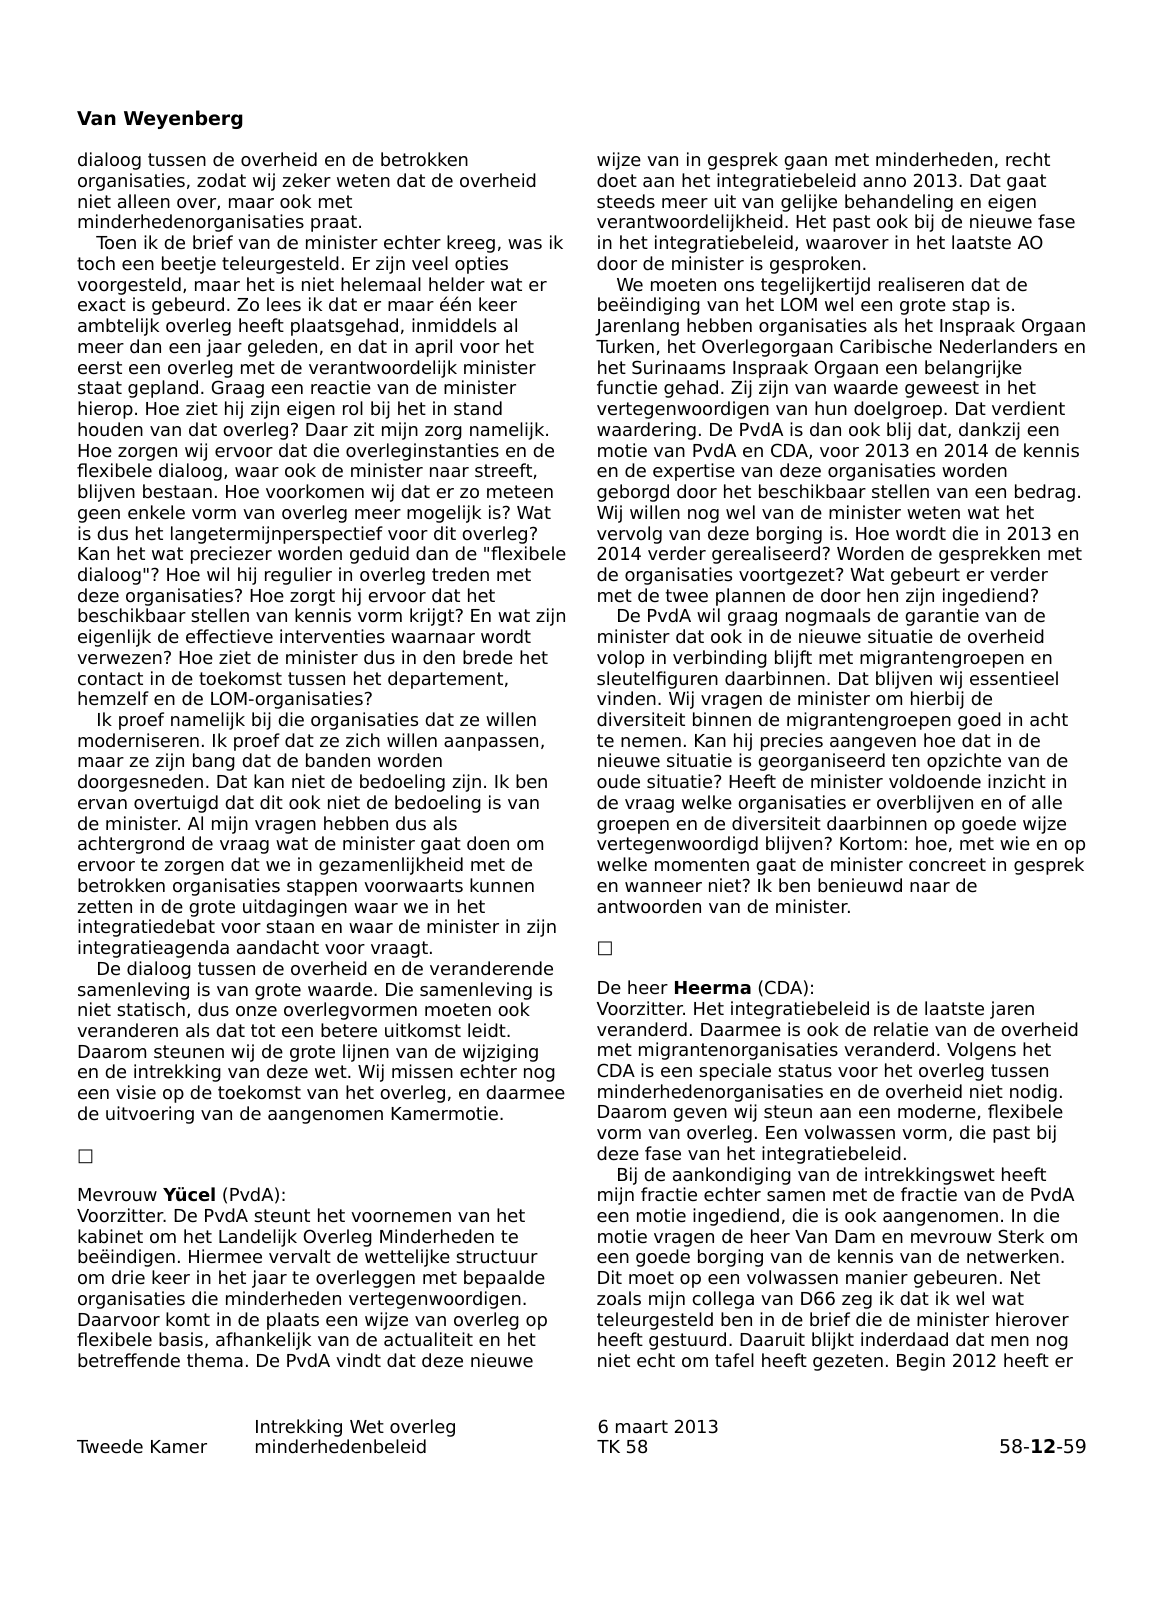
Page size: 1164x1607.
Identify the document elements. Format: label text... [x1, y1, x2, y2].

text □ [77, 1144, 567, 1165]
text wijze van in gesprek gaan met minderheden, recht doet aan het integratiebeleid anno 2013. Dat gaat steeds meer uit van gelijke behandeling en eigen verantwoordelijkheid. Het past ook bij de nieuwe fase in het integratiebeleid, waarover in het laatste AO door de minister is gesproken. [596, 150, 1087, 274]
text Toen ik de brief van de minister echter kreeg, was ik toch een beetje teleurgesteld. Er zijn veel opties voorgesteld, maar het is niet helemaal helder wat er exact is gebeurd. Zo lees ik dat er maar één keer ambtelijk overleg heeft plaatsgehad, inmiddels al meer dan een jaar geleden, en dat in april voor het eerst een overleg met de verantwoordelijk minister staat gepland. Graag een reactie van de minister hierop. Hoe ziet hij zijn eigen rol bij het in stand houden van dat overleg? Daar zit mijn zorg namelijk. Hoe zorgen wij ervoor dat die overleginstanties en de flexibele dialoog, waar ook de minister naar streeft, blijven bestaan. Hoe voorkomen wij dat er zo meteen geen enkele vorm van overleg meer mogelijk is? Wat is dus het langetermijnperspectief voor dit overleg? Kan het wat preciezer worden geduid dan de "flexibele dialoog"? Hoe wil hij regulier in overleg treden met deze organisaties? Hoe zorgt hij ervoor dat het beschikbaar stellen van kennis vorm krijgt? En wat zijn eigenlijk de effectieve interventies waarnaar wordt verwezen? Hoe ziet de minister dus in den brede het contact in de toekomst tussen het departement, hemzelf en de LOM-organisaties? [77, 233, 567, 710]
text Mevrouw Yücel (PvdA): [77, 1185, 567, 1206]
text We moeten ons tegelijkertijd realiseren dat de beëindiging van het LOM wel een grote stap is. Jarenlang hebben organisaties als het Inspraak Orgaan Turken, het Overlegorgaan Caribische Nederlanders en het Surinaams Inspraak Orgaan een belangrijke functie gehad. Zij zijn van waarde geweest in het vertegenwoordigen van hun doelgroep. Dat verdient waardering. De PvdA is dan ook blij dat, dankzij een motie van PvdA en CDA, voor 2013 en 2014 de kennis en de expertise van deze organisaties worden geborgd door het beschikbaar stellen van een bedrag. Wij willen nog wel van de minister weten wat het vervolg van deze borging is. Hoe wordt die in 2013 en 2014 verder gerealiseerd? Worden de gesprekken met de organisaties voortgezet? Wat gebeurt er verder met de twee plannen de door hen zijn ingediend? [596, 274, 1087, 606]
text Voorzitter. De PvdA steunt het voornemen van het kabinet om het Landelijk Overleg Minderheden te beëindigen. Hiermee vervalt de wettelijke structuur om drie keer in het jaar te overleggen met bepaalde organisaties die minderheden vertegenwoordigen. Daarvoor komt in de plaats een wijze van overleg op flexibele basis, afhankelijk van de actualiteit en het betreffende thema. De PvdA vindt dat deze nieuwe [77, 1206, 567, 1372]
text De heer Heerma (CDA): [596, 978, 1087, 999]
text Voorzitter. Het integratiebeleid is de laatste jaren veranderd. Daarmee is ook de relatie van de overheid met migrantenorganisaties veranderd. Volgens het CDA is een speciale status voor het overleg tussen minderhedenorganisaties en de overheid niet nodig. Daarom geven wij steun aan een moderne, flexibele vorm van overleg. Een volwassen vorm, die past bij deze fase van het integratiebeleid. [596, 999, 1087, 1164]
text dialoog tussen de overheid en de betrokken organisaties, zodat wij zeker weten dat de overheid niet alleen over, maar ook met minderhedenorganisaties praat. [77, 150, 567, 233]
text De PvdA wil graag nogmaals de garantie van de minister dat ook in de nieuwe situatie de overheid volop in verbinding blijft met migrantengroepen en sleutelfiguren daarbinnen. Dat blijven wij essentieel vinden. Wij vragen de minister om hierbij de diversiteit binnen de migrantengroepen goed in acht te nemen. Kan hij precies aangeven hoe dat in de nieuwe situatie is georganiseerd ten opzichte van de oude situatie? Heeft de minister voldoende inzicht in de vraag welke organisaties er overblijven en of alle groepen en de diversiteit daarbinnen op goede wijze vertegenwoordigd blijven? Kortom: hoe, met wie en op welke momenten gaat de minister concreet in gesprek en wanneer niet? Ik ben benieuwd naar de antwoorden van de minister. [596, 606, 1087, 917]
text Bij de aankondiging van de intrekkingswet heeft mijn fractie echter samen met de fractie van de PvdA een motie ingediend, die is ook aangenomen. In die motie vragen de heer Van Dam en mevrouw Sterk om een goede borging van de kennis van de netwerken. Dit moet op een volwassen manier gebeuren. Net zoals mijn collega van D66 zeg ik dat ik wel wat teleurgesteld ben in de brief die de minister hierover heeft gestuurd. Daaruit blijkt inderdaad dat men nog niet echt om tafel heeft gezeten. Begin 2012 heeft er [596, 1164, 1087, 1372]
text De dialoog tussen de overheid en de veranderende samenleving is van grote waarde. Die samenleving is niet statisch, dus onze overlegvormen moeten ook veranderen als dat tot een betere uitkomst leidt. Daarom steunen wij de grote lijnen van de wijziging en de intrekking van deze wet. Wij missen echter nog een visie op de toekomst van het overleg, en daarmee de uitvoering van de aangenomen Kamermotie. [77, 959, 567, 1124]
text Ik proef namelijk bij die organisaties dat ze willen moderniseren. Ik proef dat ze zich willen aanpassen, maar ze zijn bang dat de banden worden doorgesneden. Dat kan niet de bedoeling zijn. Ik ben ervan overtuigd dat dit ook niet de bedoeling is van de minister. Al mijn vragen hebben dus als achtergrond de vraag wat de minister gaat doen om ervoor te zorgen dat we in gezamenlijkheid met de betrokken organisaties stappen voorwaarts kunnen zetten in de grote uitdagingen waar we in het integratiedebat voor staan en waar de minister in zijn integratieagenda aandacht voor vraagt. [77, 710, 567, 959]
text □ [596, 937, 1087, 958]
